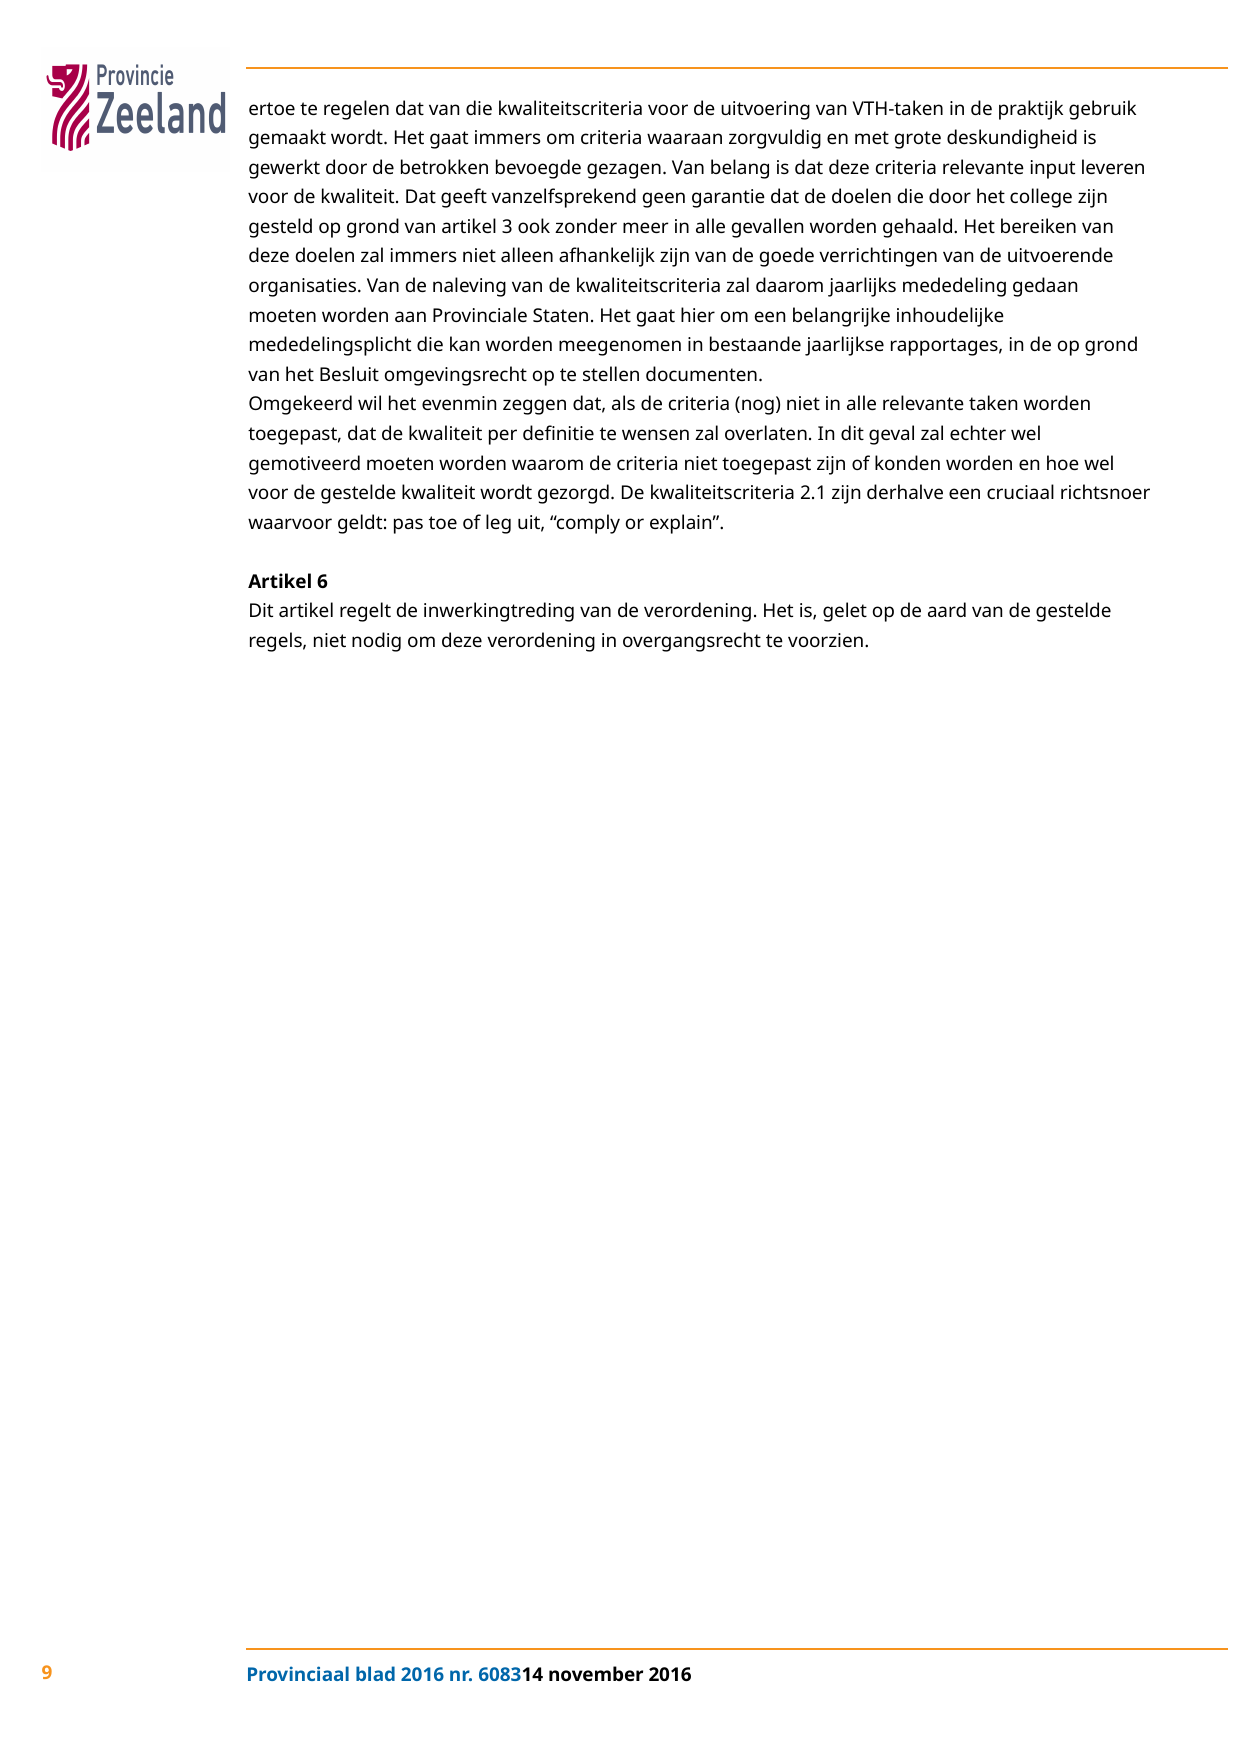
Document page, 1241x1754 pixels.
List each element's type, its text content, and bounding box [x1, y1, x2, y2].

picture [41, 47, 231, 172]
text Dit artikel regelt de inwerkingtreding van de verordening. Het is, gelet op de aard van de gestelde regels, niet nodig om deze verordening in overgangsrecht te voorzien. [248, 598, 1152, 653]
text Omgekeerd wil het evenmin zeggen dat, als de criteria (nog) niet in alle relevante taken worden toegepast, dat de kwaliteit per definitie te wensen zal overlaten. In dit geval zal echter wel gemotiveerd moeten worden waarom de criteria niet toegepast zijn of konden worden en hoe wel voor de gestelde kwaliteit wordt gezorgd. De kwaliteitscriteria 2.1 zijn derhalve een cruciaal richtsnoer waarvoor geldt: pas toe of leg uit, “comply or explain”. [248, 391, 1152, 535]
text Artikel 6 [248, 568, 1152, 594]
text ertoe te regelen dat van die kwaliteitscriteria voor de uitvoering van VTH-taken in de praktijk gebruik gemaakt wordt. Het gaat immers om criteria waaraan zorgvuldig en met grote deskundigheid is gewerkt door de betrokken bevoegde gezagen. Van belang is dat deze criteria relevante input leveren voor de kwaliteit. Dat geeft vanzelfsprekend geen garantie dat de doelen die door het college zijn gesteld op grond van artikel 3 ook zonder meer in alle gevallen worden gehaald. Het bereiken van deze doelen zal immers niet alleen afhankelijk zijn van de goede verrichtingen van de uitvoerende organisaties. Van de naleving van de kwaliteitscriteria zal daarom jaarlijks mededeling gedaan moeten worden aan Provinciale Staten. Het gaat hier om een belangrijke inhoudelijke mededelingsplicht die kan worden meegenomen in bestaande jaarlijkse rapportages, in de op grond van het Besluit omgevingsrecht op te stellen documenten. [248, 95, 1152, 387]
